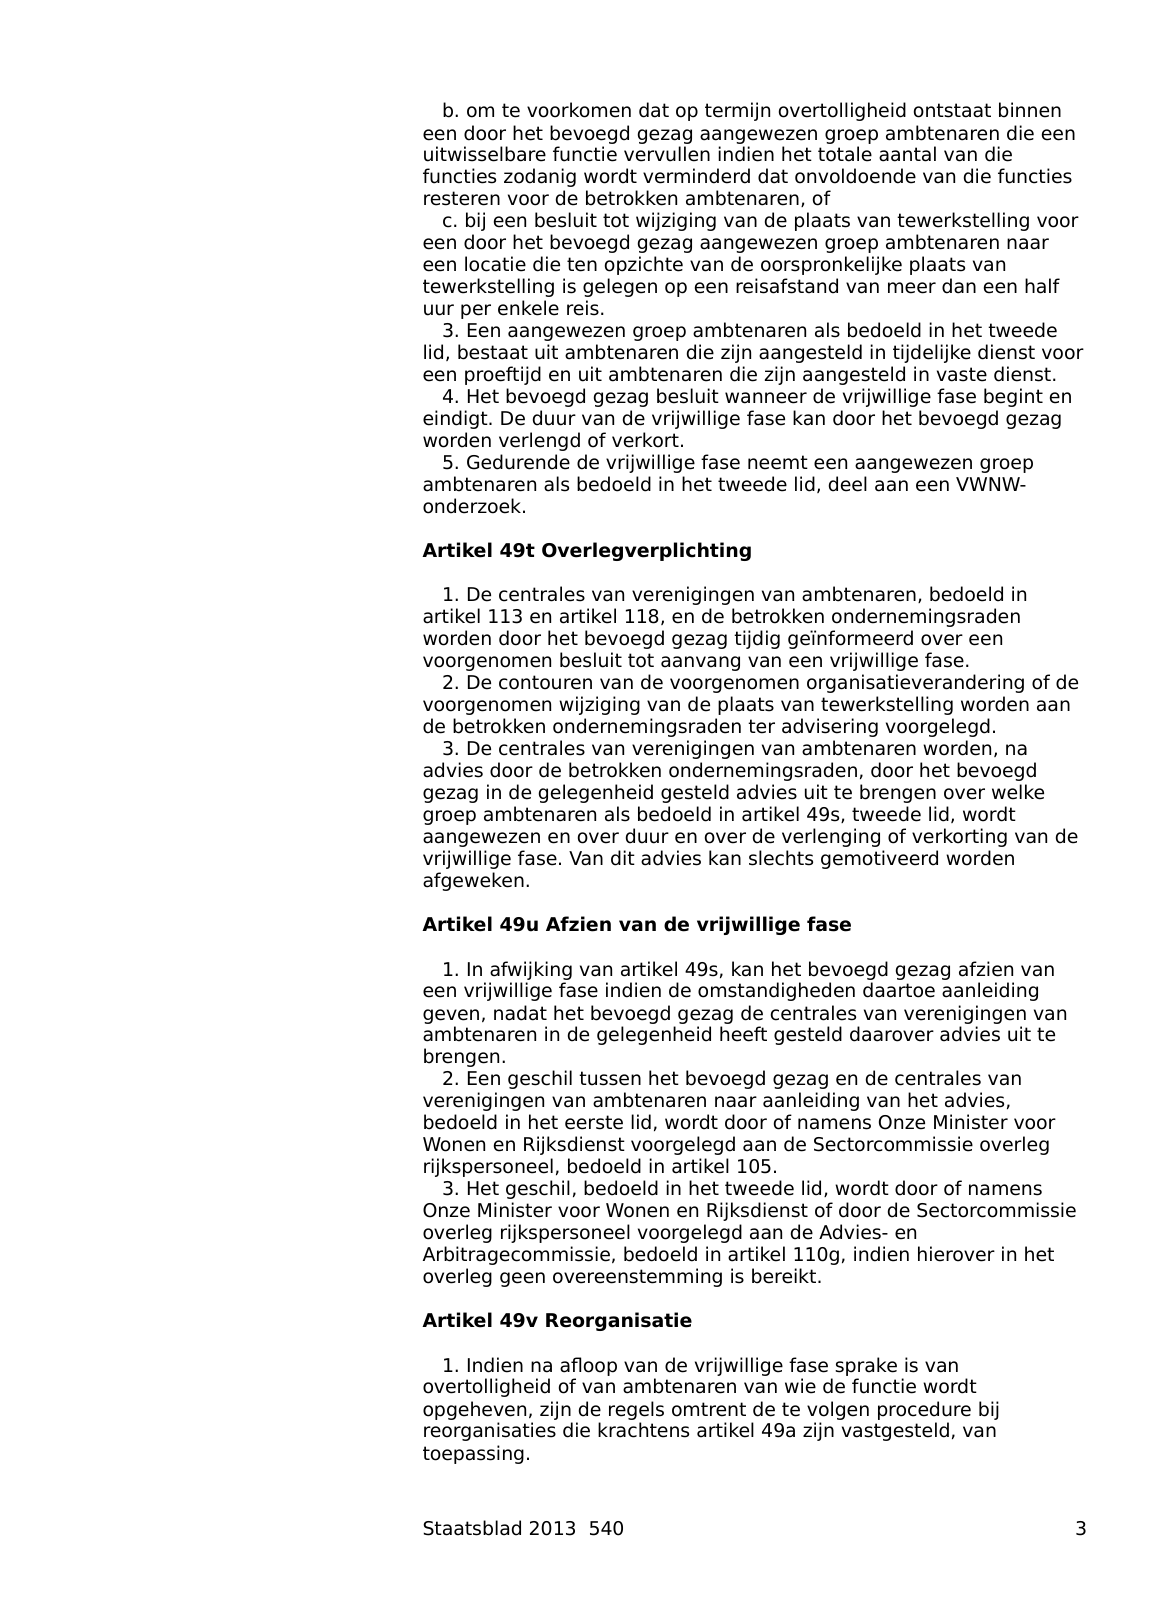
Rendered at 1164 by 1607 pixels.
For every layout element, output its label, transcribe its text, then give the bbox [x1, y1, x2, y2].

text 1. In afwijking van artikel 49s, kan het bevoegd gezag afzien van een vrijwillige fase indien de omstandigheden daartoe aanleiding geven, nadat het bevoegd gezag de centrales van verenigingen van ambtenaren in de gelegenheid heeft gesteld daarover advies uit te brengen. [422, 958, 1087, 1068]
text 3. Een aangewezen groep ambtenaren als bedoeld in het tweede lid, bestaat uit ambtenaren die zijn aangesteld in tijdelijke dienst voor een proeftijd en uit ambtenaren die zijn aangesteld in vaste dienst. [422, 320, 1087, 386]
text 3. Het geschil, bedoeld in het tweede lid, wordt door of namens Onze Minister voor Wonen en Rijksdienst of door de Sectorcommissie overleg rijkspersoneel voorgelegd aan de Advies- en Arbitragecommissie, bedoeld in artikel 110g, indien hierover in het overleg geen overeenstemming is bereikt. [422, 1178, 1087, 1288]
text 1. De centrales van verenigingen van ambtenaren, bedoeld in artikel 113 en artikel 118, en de betrokken ondernemingsraden worden door het bevoegd gezag tijdig geïnformeerd over een voorgenomen besluit tot aanvang van een vrijwillige fase. [422, 584, 1087, 672]
text c. bij een besluit tot wijziging van de plaats van tewerkstelling voor een door het bevoegd gezag aangewezen groep ambtenaren naar een locatie die ten opzichte van de oorspronkelijke plaats van tewerkstelling is gelegen op een reisafstand van meer dan een half uur per enkele reis. [422, 210, 1087, 320]
text 2. De contouren van de voorgenomen organisatieverandering of de voorgenomen wijziging van de plaats van tewerkstelling worden aan de betrokken ondernemingsraden ter advisering voorgelegd. [422, 672, 1087, 738]
text b. om te voorkomen dat op termijn overtolligheid ontstaat binnen een door het bevoegd gezag aangewezen groep ambtenaren die een uitwisselbare functie vervullen indien het totale aantal van die functies zodanig wordt verminderd dat onvoldoende van die functies resteren voor de betrokken ambtenaren, of [422, 100, 1087, 210]
text 5. Gedurende de vrijwillige fase neemt een aangewezen groep ambtenaren als bedoeld in het tweede lid, deel aan een VWNW-onderzoek. [422, 452, 1087, 518]
text 4. Het bevoegd gezag besluit wanneer de vrijwillige fase begint en eindigt. De duur van de vrijwillige fase kan door het bevoegd gezag worden verlengd of verkort. [422, 386, 1087, 452]
subtitle Artikel 49t Overlegverplichting [422, 540, 1087, 562]
subtitle Artikel 49u Afzien van de vrijwillige fase [422, 914, 1087, 936]
text 1. Indien na afloop van de vrijwillige fase sprake is van overtolligheid of van ambtenaren van wie de functie wordt opgeheven, zijn de regels omtrent de te volgen procedure bij reorganisaties die krachtens artikel 49a zijn vastgesteld, van toepassing. [422, 1354, 1087, 1464]
text 3. De centrales van verenigingen van ambtenaren worden, na advies door de betrokken ondernemingsraden, door het bevoegd gezag in de gelegenheid gesteld advies uit te brengen over welke groep ambtenaren als bedoeld in artikel 49s, tweede lid, wordt aangewezen en over duur en over de verlenging of verkorting van de vrijwillige fase. Van dit advies kan slechts gemotiveerd worden afgeweken. [422, 738, 1087, 892]
text 2. Een geschil tussen het bevoegd gezag en de centrales van verenigingen van ambtenaren naar aanleiding van het advies, bedoeld in het eerste lid, wordt door of namens Onze Minister voor Wonen en Rijksdienst voorgelegd aan de Sectorcommissie overleg rijkspersoneel, bedoeld in artikel 105. [422, 1068, 1087, 1178]
subtitle Artikel 49v Reorganisatie [422, 1310, 1087, 1332]
